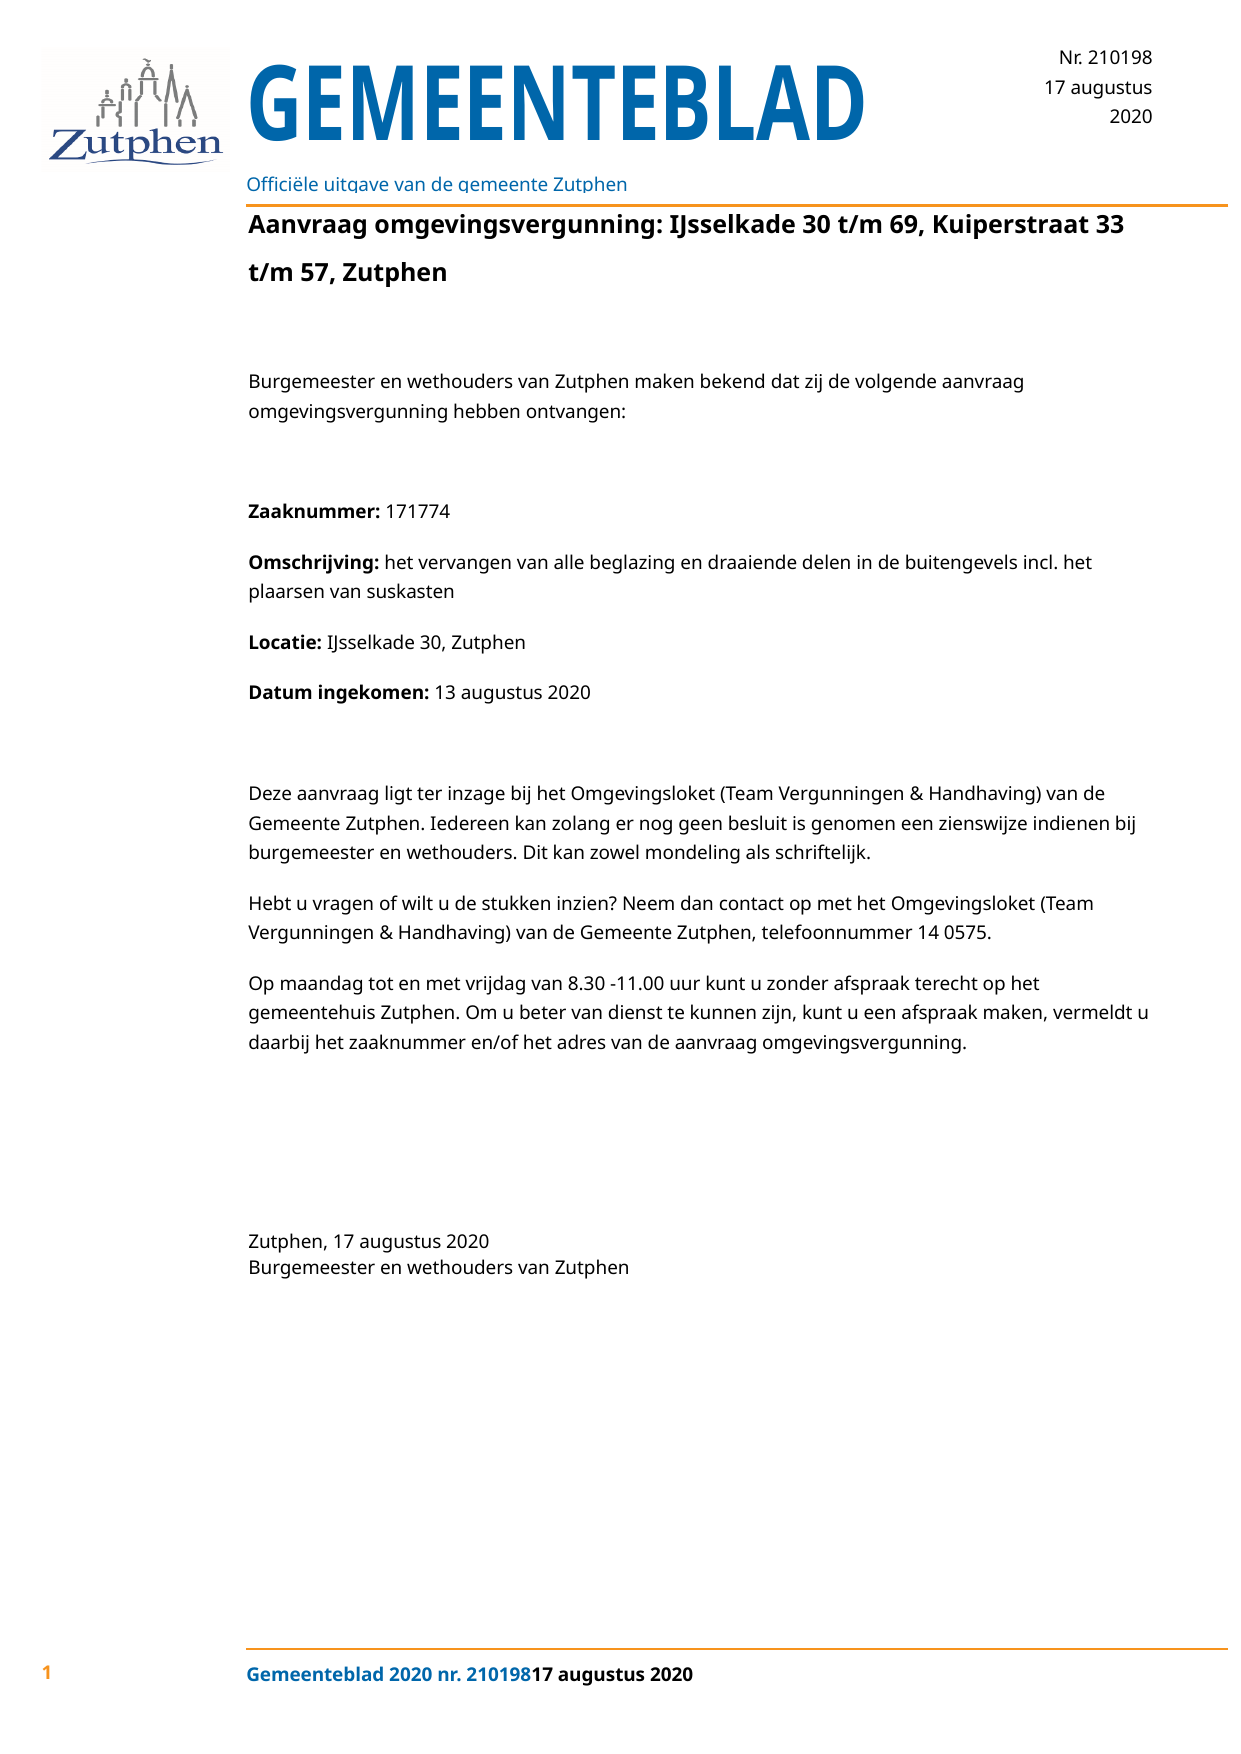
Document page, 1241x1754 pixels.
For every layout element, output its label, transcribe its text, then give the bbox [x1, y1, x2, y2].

text Zutphen, 17 augustus 2020 [248, 1228, 1152, 1254]
text Hebt u vragen of wilt u de stukken inzien? Neem dan contact op met het Omgevingsloket (Team Vergunningen & Handhaving) van de Gemeente Zutphen, telefoonnummer 14 0575. [248, 890, 1152, 945]
text Datum ingekomen: 13 augustus 2020 [248, 679, 1152, 705]
text Omschrijving: het vervangen van alle beglazing en draaiende delen in de buitengevels incl. het plaarsen van suskasten [248, 549, 1152, 604]
text Burgemeester en wethouders van Zutphen maken bekend dat zij de volgende aanvraag omgevingsvergunning hebben ontvangen: [248, 368, 1152, 424]
text Locatie: IJsselkade 30, Zutphen [248, 629, 1152, 655]
text Burgemeester en wethouders van Zutphen [248, 1254, 1152, 1280]
picture [41, 47, 231, 172]
text Deze aanvraag ligt ter inzage bij het Omgevingsloket (Team Vergunningen & Handhaving) van de Gemeente Zutphen. Iedereen kan zolang er nog geen besluit is genomen een zienswijze indienen bij burgemeester en wethouders. Dit kan zowel mondeling als schriftelijk. [248, 780, 1152, 865]
text Zaaknummer: 171774 [248, 499, 1152, 524]
text Aanvraag omgevingsvergunning: IJsselkade 30 t/m 69, Kuiperstraat 33 t/m 57, Zutphen [248, 207, 1152, 288]
text Op maandag tot en met vrijdag van 8.30 -11.00 uur kunt u zonder afspraak terecht op het gemeentehuis Zutphen. Om u beter van dienst te kunnen zijn, kunt u een afspraak maken, vermeldt u daarbij het zaaknummer en/of het adres van de aanvraag omgevingsvergunning. [248, 970, 1152, 1055]
